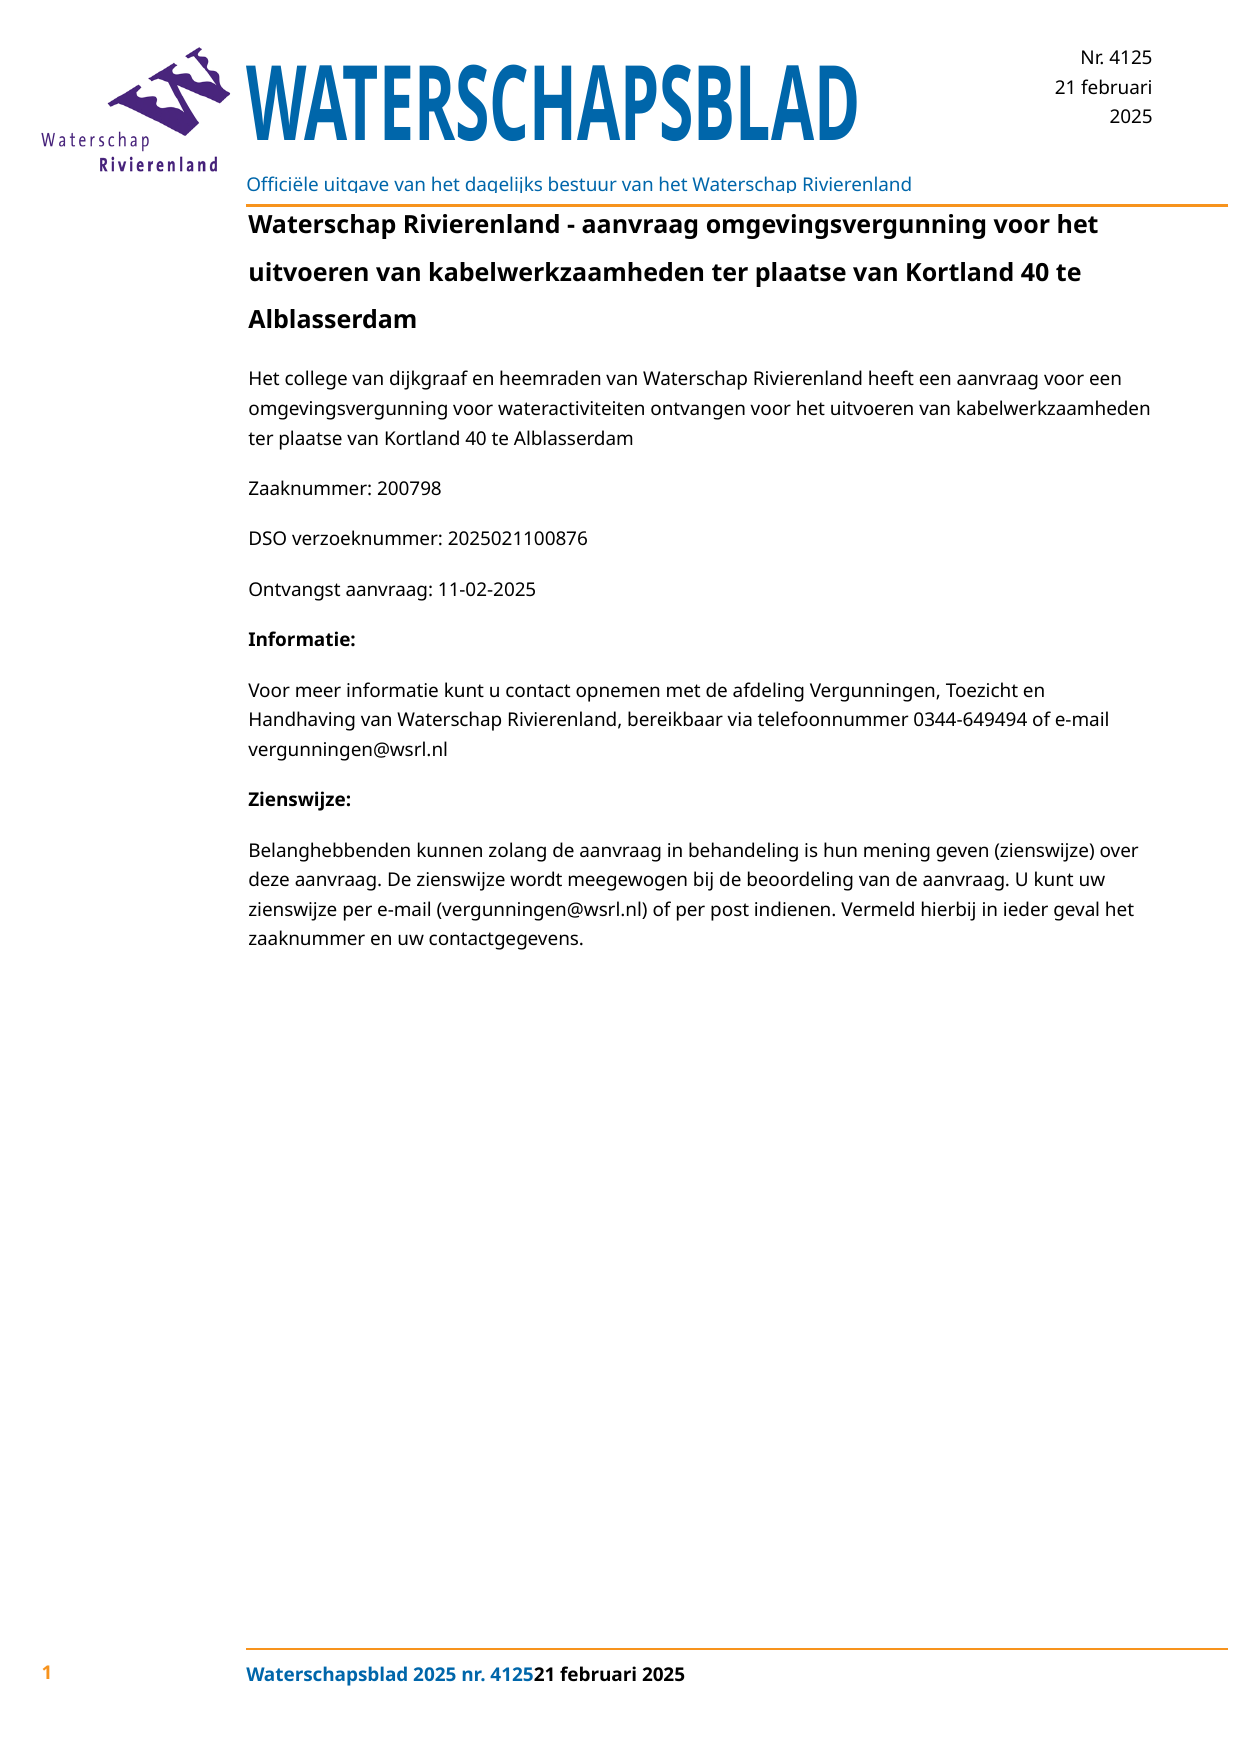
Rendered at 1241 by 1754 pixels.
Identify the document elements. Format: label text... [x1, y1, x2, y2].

picture [41, 47, 231, 172]
text Waterschap Rivierenland - aanvraag omgevingsvergunning voor het uitvoeren van kabelwerkzaamheden ter plaatse van Kortland 40 te Alblasserdam [248, 207, 1152, 336]
text Informatie: [248, 626, 1152, 652]
text DSO verzoeknummer: 2025021100876 [248, 526, 1152, 551]
text Voor meer informatie kunt u contact opnemen met de afdeling Vergunningen, Toezicht en Handhaving van Waterschap Rivierenland, bereikbaar via telefoonnummer 0344-649494 of e-mail vergunningen@wsrl.nl [248, 677, 1152, 762]
text Belanghebbenden kunnen zolang de aanvraag in behandeling is hun mening geven (zienswijze) over deze aanvraag. De zienswijze wordt meegewogen bij de beoordeling van de aanvraag. U kunt uw zienswijze per e-mail (vergunningen@wsrl.nl) of per post indienen. Vermeld hierbij in ieder geval het zaaknummer en uw contactgegevens. [248, 837, 1152, 951]
text Zaaknummer: 200798 [248, 475, 1152, 501]
text Het college van dijkgraaf en heemraden van Waterschap Rivierenland heeft een aanvraag voor een omgevingsvergunning voor wateractiviteiten ontvangen voor het uitvoeren van kabelwerkzaamheden ter plaatse van Kortland 40 te Alblasserdam [248, 366, 1152, 450]
text Zienswijze: [248, 786, 1152, 812]
text Ontvangst aanvraag: 11-02-2025 [248, 576, 1152, 602]
